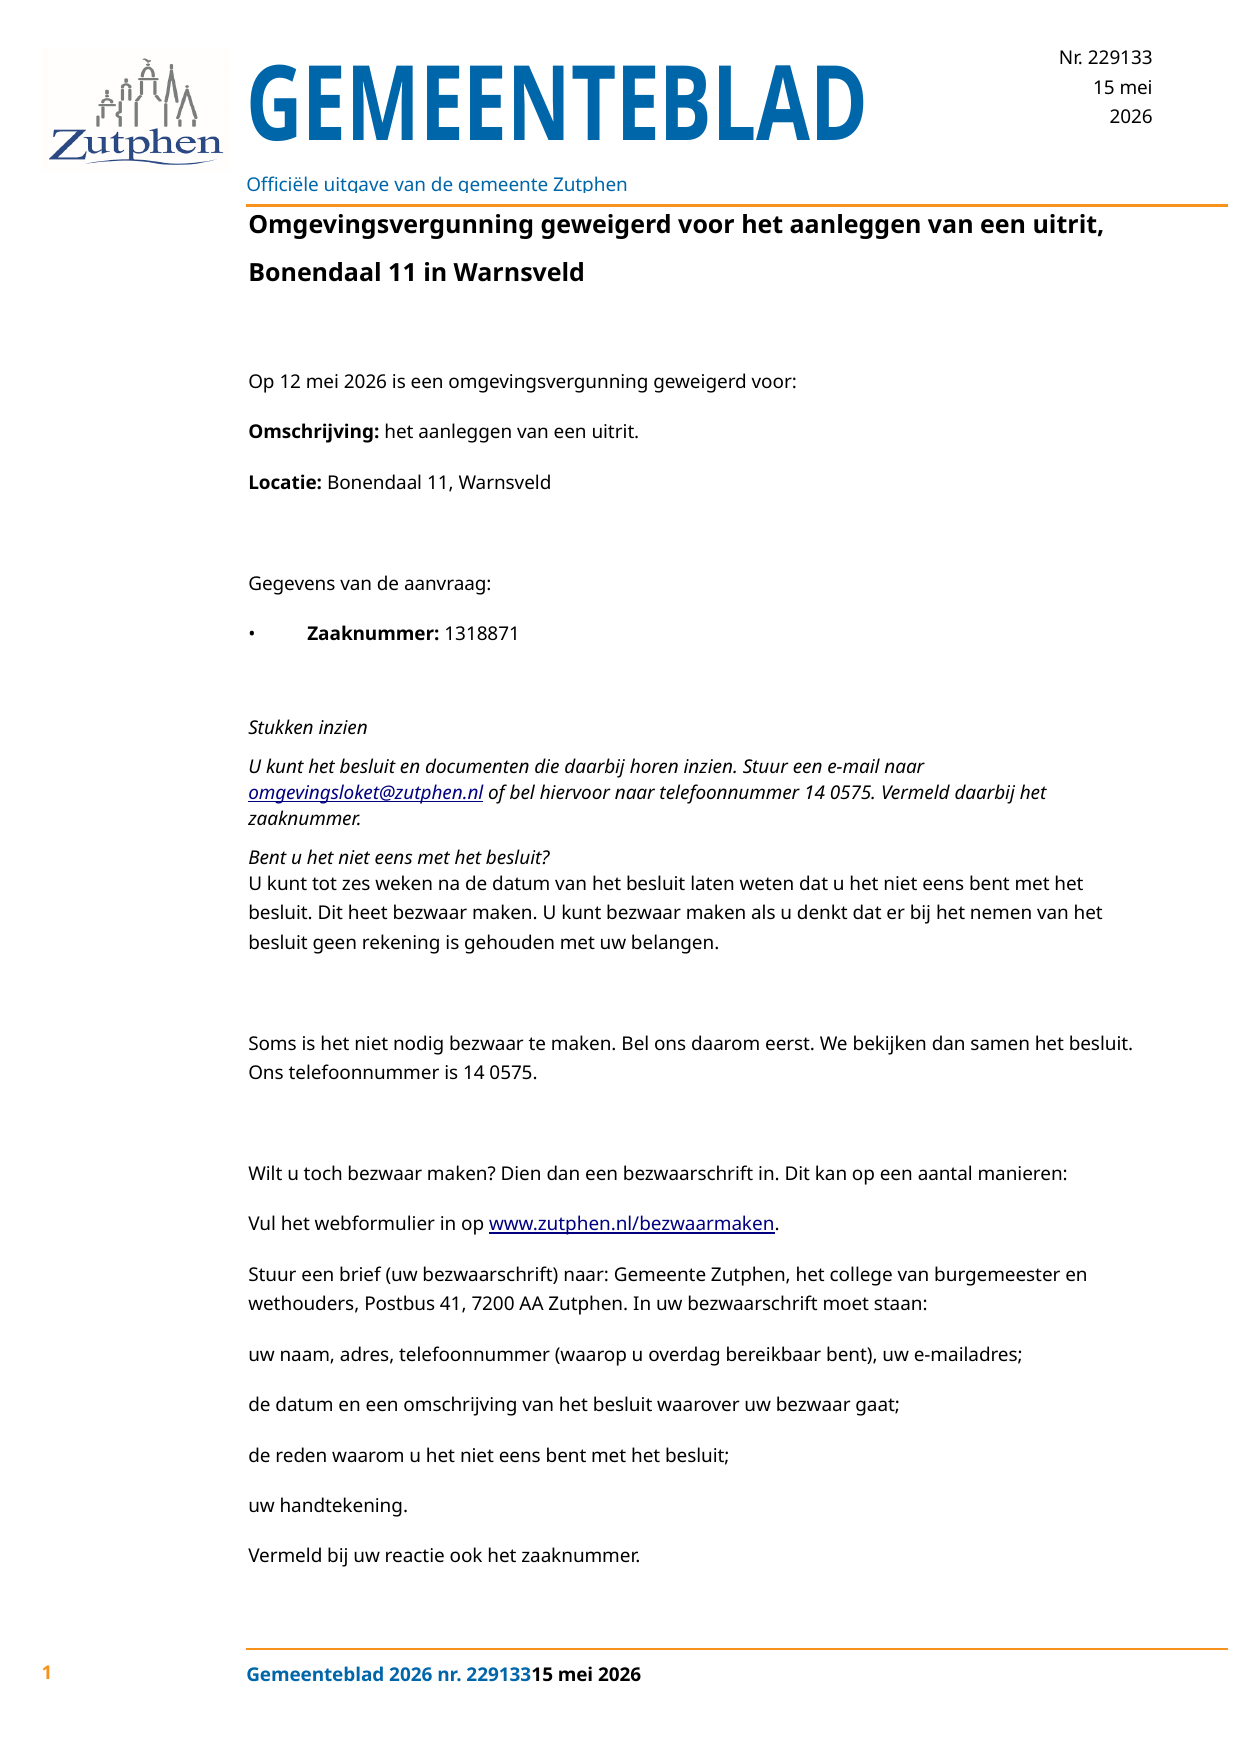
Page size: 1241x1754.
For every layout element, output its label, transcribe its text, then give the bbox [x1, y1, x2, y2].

text Omgevingsvergunning geweigerd voor het aanleggen van een uitrit, Bonendaal 11 in Warnsveld [248, 207, 1152, 288]
list Zaaknummer: 1318871 [248, 620, 1152, 646]
picture [41, 47, 231, 172]
text Stuur een brief (uw bezwaarschrift) naar: Gemeente Zutphen, het college van burgemeester en wethouders, Postbus 41, 7200 AA Zutphen. In uw bezwaarschrift moet staan: [248, 1261, 1152, 1316]
text Op 12 mei 2026 is een omgevingsvergunning geweigerd voor: [248, 368, 1152, 394]
text Vul het webformulier in op www.zutphen.nl/bezwaarmaken. [248, 1211, 1152, 1236]
text Gegevens van de aanvraag: [248, 570, 1152, 596]
text de datum en een omschrijving van het besluit waarover uw bezwaar gaat; [248, 1391, 1152, 1417]
text Stukken inzien [248, 714, 1152, 740]
text Wilt u toch bezwaar maken? Dien dan een bezwaarschrift in. Dit kan op een aantal manieren: [248, 1160, 1152, 1186]
text Soms is het niet nodig bezwaar te maken. Bel ons daarom eerst. We bekijken dan samen het besluit. Ons telefoonnummer is 14 0575. [248, 1030, 1152, 1085]
text Vermeld bij uw reactie ook het zaaknummer. [248, 1543, 1152, 1568]
text Bent u het niet eens met het besluit? [248, 844, 1152, 870]
text Omschrijving: het aanleggen van een uitrit. [248, 419, 1152, 444]
text uw handtekening. [248, 1492, 1152, 1518]
text uw naam, adres, telefoonnummer (waarop u overdag bereikbaar bent), uw e-mailadres; [248, 1341, 1152, 1367]
text de reden waarom u het niet eens bent met het besluit; [248, 1442, 1152, 1467]
text U kunt tot zes weken na de datum van het besluit laten weten dat u het niet eens bent met het besluit. Dit heet bezwaar maken. U kunt bezwaar maken als u denkt dat er bij het nemen van het besluit geen rekening is gehouden met uw belangen. [248, 870, 1152, 954]
text U kunt het besluit en documenten die daarbij horen inzien. Stuur een e-mail naar omgevingsloket@zutphen.nl of bel hiervoor naar telefoonnummer 14 0575. Vermeld daarbij het zaaknummer. [248, 753, 1152, 830]
text Locatie: Bonendaal 11, Warnsveld [248, 469, 1152, 495]
